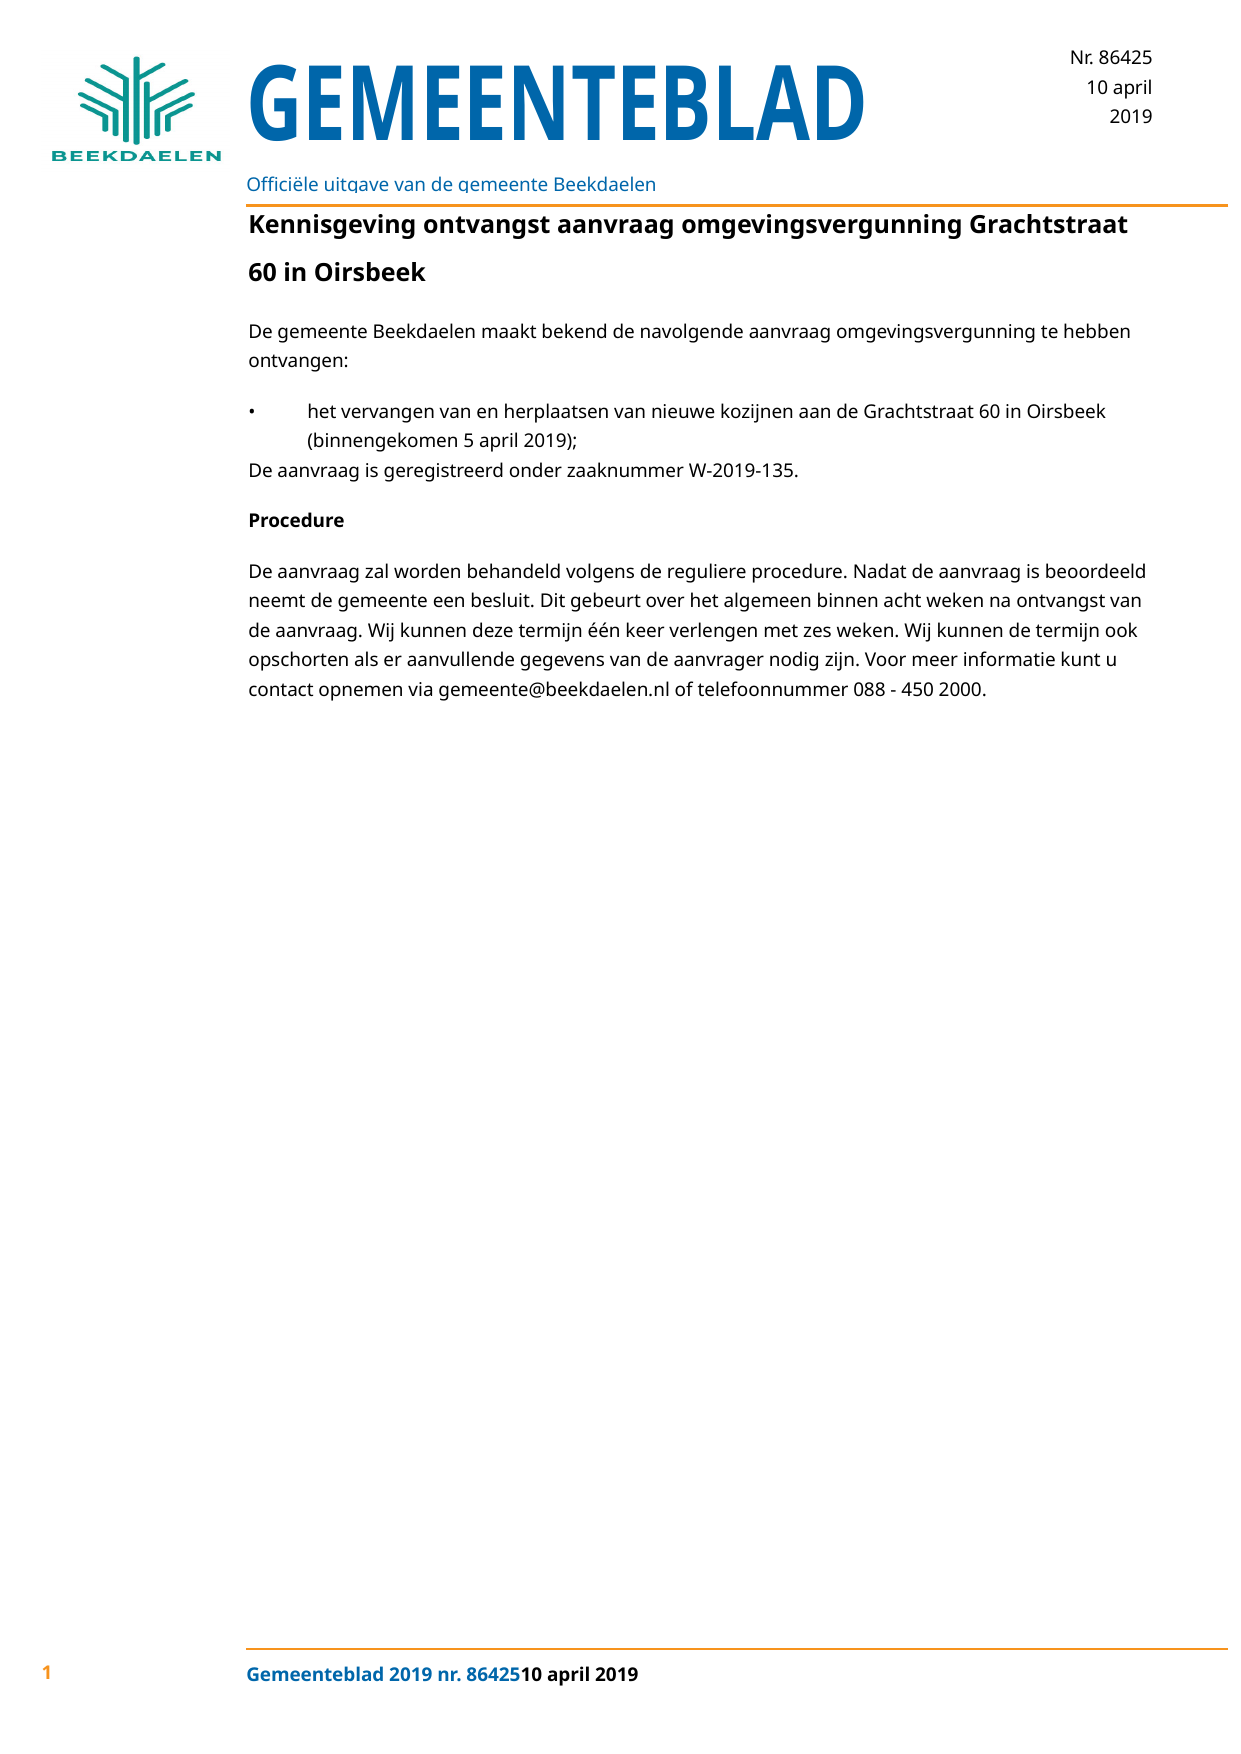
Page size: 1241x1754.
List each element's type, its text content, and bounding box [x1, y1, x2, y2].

list het vervangen van en herplaatsen van nieuwe kozijnen aan de Grachtstraat 60 in Oirsbeek (binnengekomen 5 april 2019); [248, 398, 1152, 453]
text Kennisgeving ontvangst aanvraag omgevingsvergunning Grachtstraat 60 in Oirsbeek [248, 207, 1152, 288]
text De gemeente Beekdaelen maakt bekend de navolgende aanvraag omgevingsvergunning te hebben ontvangen: [248, 318, 1152, 373]
picture [41, 47, 231, 172]
text De aanvraag zal worden behandeld volgens de reguliere procedure. Nadat de aanvraag is beoordeeld neemt de gemeente een besluit. Dit gebeurt over het algemeen binnen acht weken na ontvangst van de aanvraag. Wij kunnen deze termijn één keer verlengen met zes weken. Wij kunnen de termijn ook opschorten als er aanvullende gegevens van de aanvrager nodig zijn. Voor meer informatie kunt u contact opnemen via gemeente@beekdaelen.nl of telefoonnummer 088 - 450 2000. [248, 558, 1152, 702]
text De aanvraag is geregistreerd onder zaaknummer W-2019-135. [248, 457, 1152, 483]
text Procedure [248, 507, 1152, 533]
